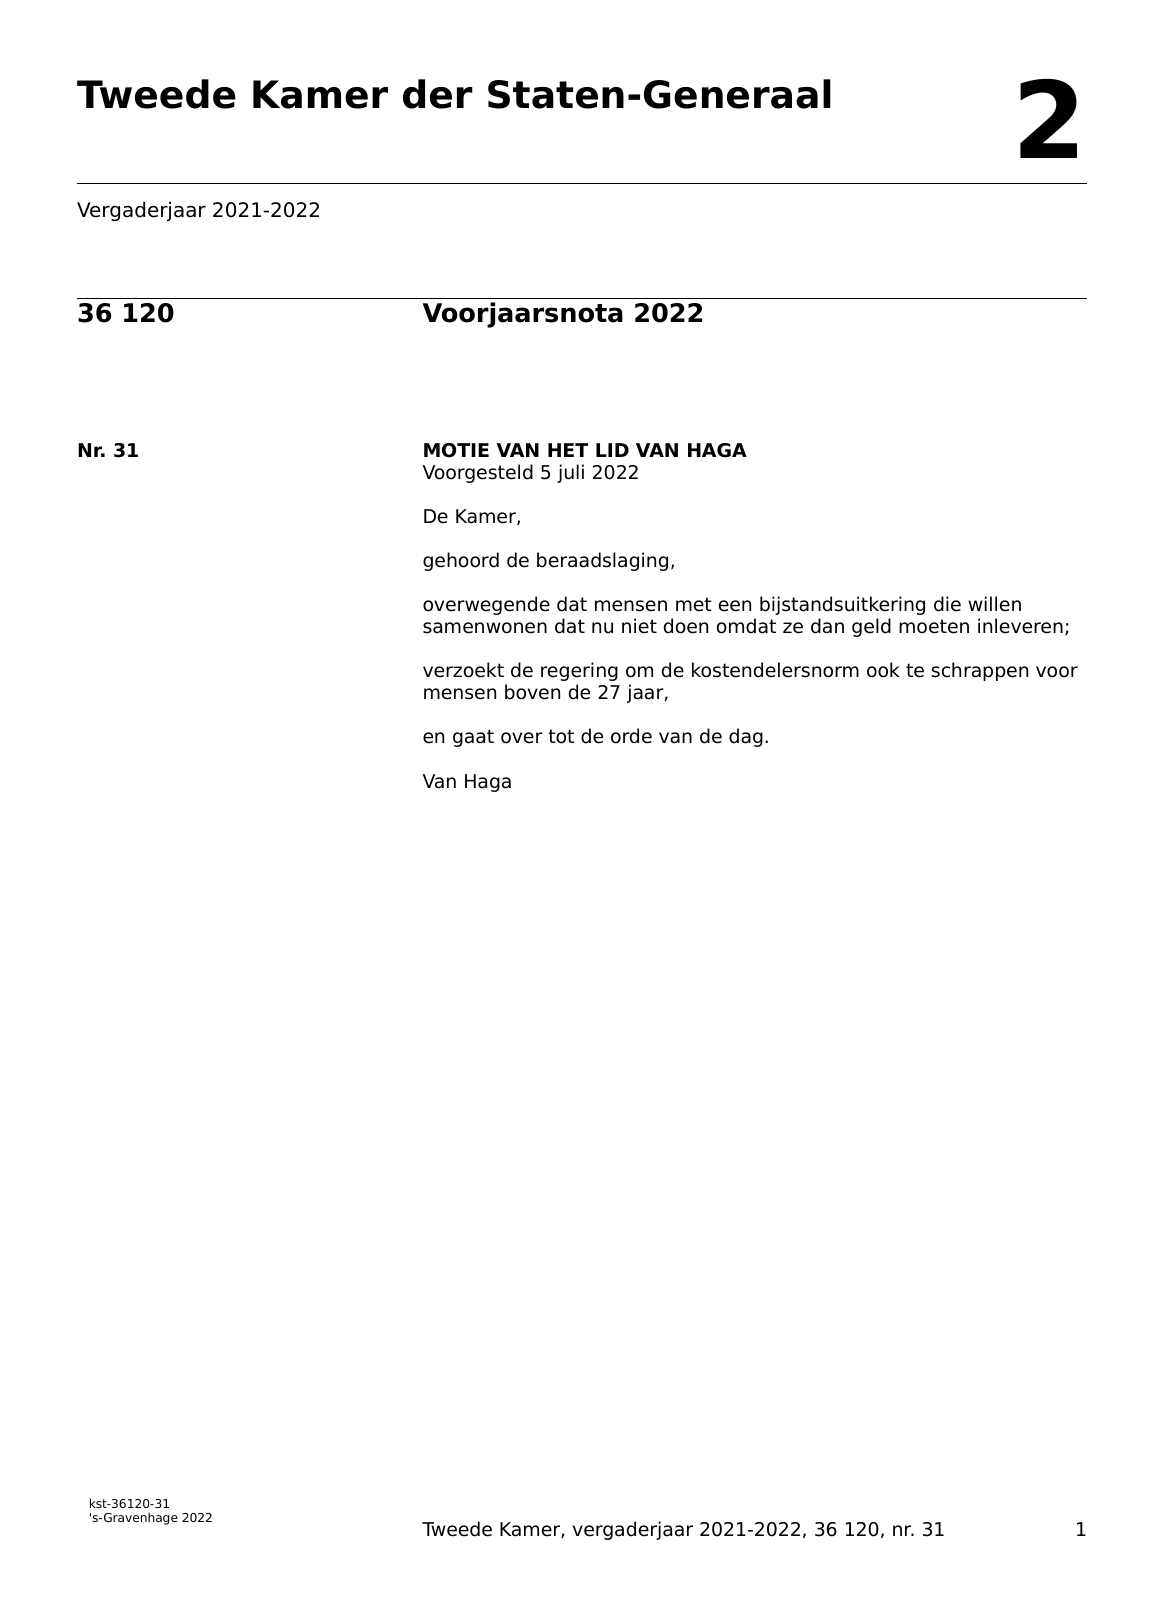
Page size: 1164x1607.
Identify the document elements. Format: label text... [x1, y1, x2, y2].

text Van Haga [422, 771, 1087, 793]
text verzoekt de regering om de kostendelersnorm ook te schrappen voor mensen boven de 27 jaar, [422, 660, 1087, 704]
text gehoord de beraadslaging, [422, 550, 1087, 572]
text kst-36120-31 [88, 1497, 323, 1511]
text en gaat over tot de orde van de dag. [422, 726, 1087, 748]
table_header 2 [886, 59, 1087, 183]
text 's-Gravenhage 2022 [88, 1511, 323, 1525]
text Voorgesteld 5 juli 2022 [422, 462, 1087, 484]
text De Kamer, [422, 506, 1087, 528]
subtitle Nr. 31 MOTIE VAN HET LID VAN HAGA [77, 440, 1087, 462]
table_header Tweede Kamer der Staten-Generaal [77, 59, 886, 183]
table_cell Vergaderjaar 2021-2022 [77, 184, 1087, 298]
text overwegende dat mensen met een bijstandsuitkering die willen samenwonen dat nu niet doen omdat ze dan geld moeten inleveren; [422, 594, 1087, 638]
subtitle 36 120 Voorjaarsnota 2022 [77, 299, 1087, 329]
